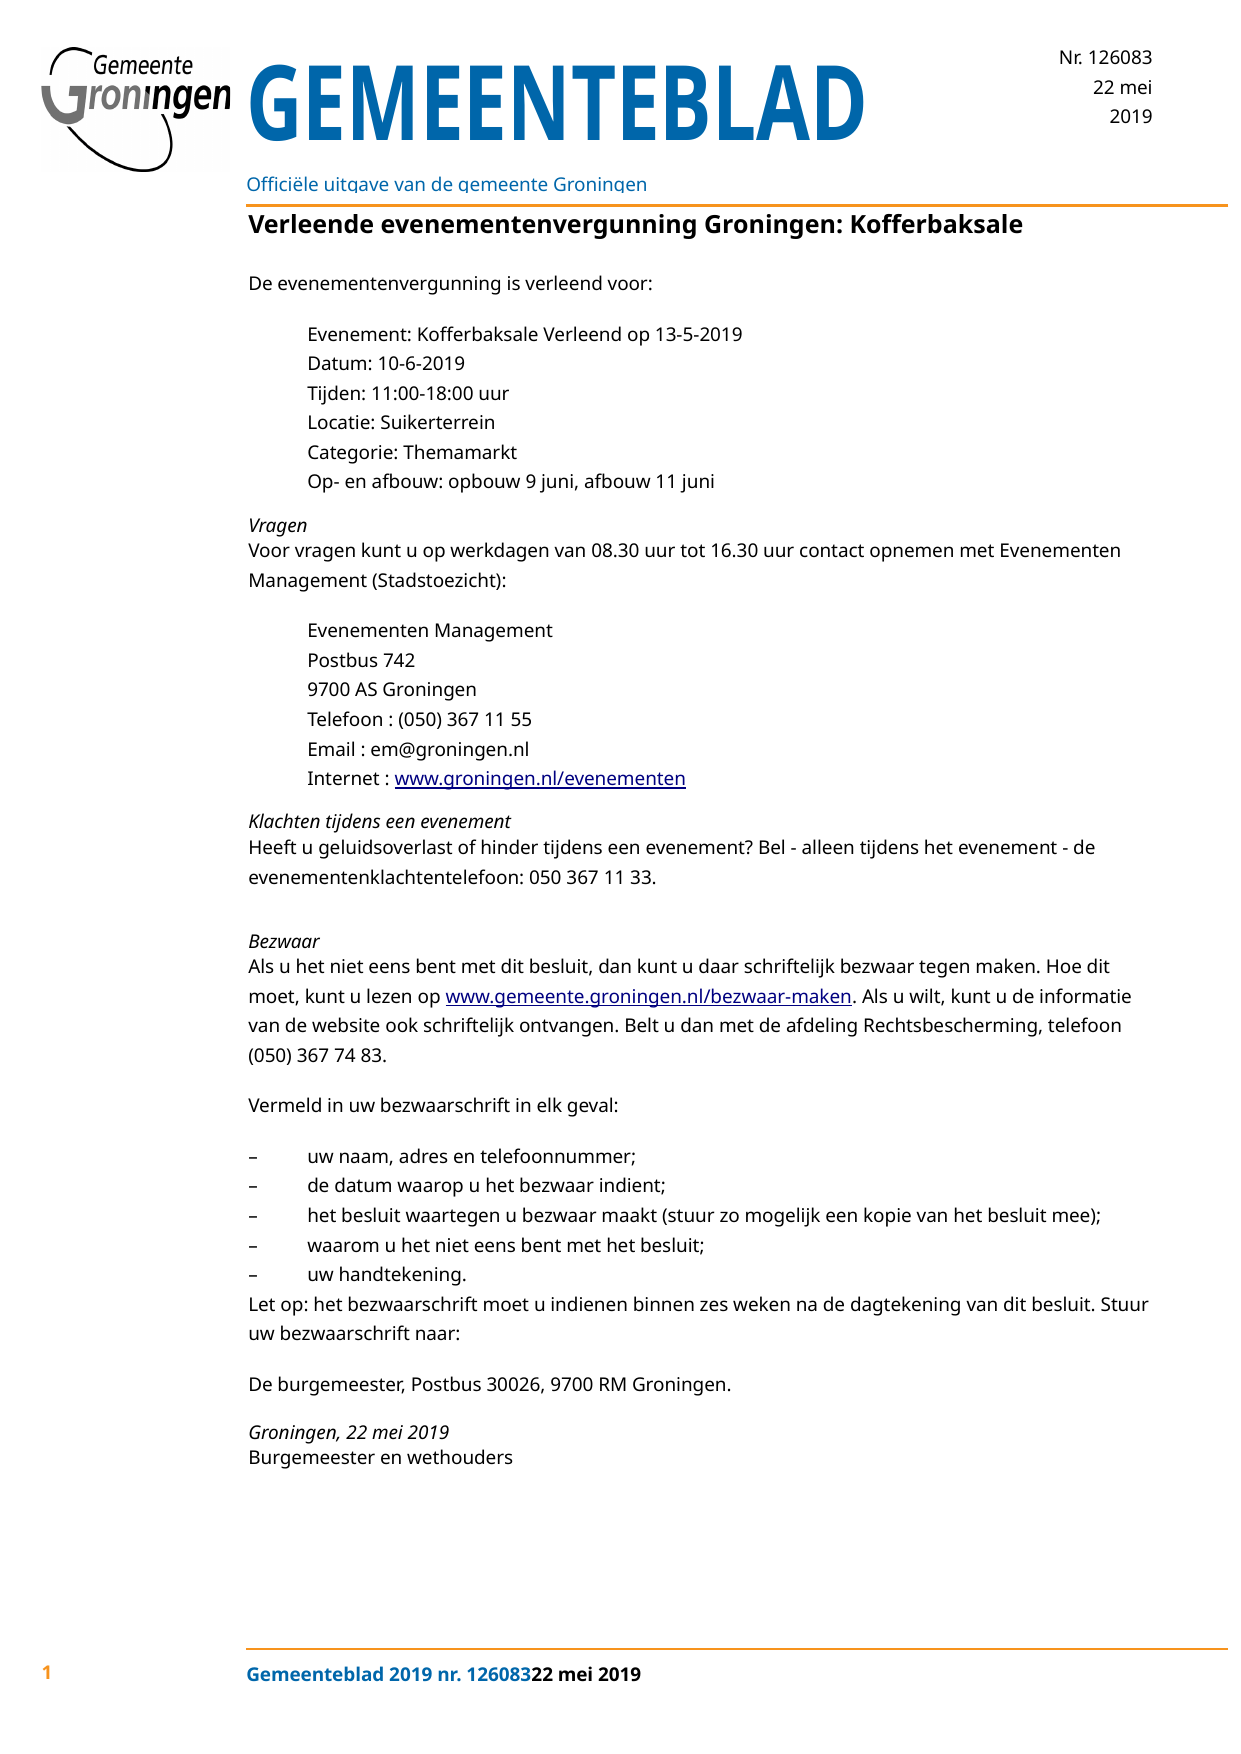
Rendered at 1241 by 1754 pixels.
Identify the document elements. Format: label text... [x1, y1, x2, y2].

text Groningen, 22 mei 2019 [248, 1419, 1152, 1444]
text Vragen [248, 512, 1152, 537]
text De evenementenvergunning is verleend voor: [248, 270, 1152, 296]
text Burgemeester en wethouders [248, 1444, 1152, 1470]
text Verleende evenementenvergunning Groningen: Kofferbaksale [248, 207, 1152, 241]
list waarom u het niet eens bent met het besluit; [248, 1232, 1152, 1258]
list 9700 AS Groningen [248, 677, 1152, 702]
list Evenementen Management [248, 617, 1152, 643]
list Tijden: 11:00-18:00 uur [248, 380, 1152, 406]
list het besluit waartegen u bezwaar maakt (stuur zo mogelijk een kopie van het besluit mee); [248, 1202, 1152, 1228]
text Als u het niet eens bent met dit besluit, dan kunt u daar schriftelijk bezwaar tegen maken. Hoe dit moet, kunt u lezen op www.gemeente.groningen.nl/bezwaar-maken. Als u wilt, kunt u de informatie van de website ook schriftelijk ontvangen. Belt u dan met de afdeling Rechtsbescherming, telefoon (050) 367 74 83. [248, 953, 1152, 1068]
list de datum waarop u het bezwaar indient; [248, 1173, 1152, 1198]
text Bezwaar [248, 928, 1152, 953]
list Locatie: Suikerterrein [248, 409, 1152, 435]
picture [41, 47, 231, 172]
text Klachten tijdens een evenement [248, 808, 1152, 834]
text Heeft u geluidsoverlast of hinder tijdens een evenement? Bel - alleen tijdens het evenement - de evenementenklachtentelefoon: 050 367 11 33. [248, 834, 1152, 889]
text Vermeld in uw bezwaarschrift in elk geval: [248, 1093, 1152, 1118]
text Voor vragen kunt u op werkdagen van 08.30 uur tot 16.30 uur contact opnemen met Evenementen Management (Stadstoezicht): [248, 537, 1152, 593]
list Telefoon : (050) 367 11 55 [248, 706, 1152, 732]
list uw naam, adres en telefoonnummer; [248, 1143, 1152, 1169]
list Evenement: Kofferbaksale Verleend op 13-5-2019 [248, 321, 1152, 346]
list Op- en afbouw: opbouw 9 juni, afbouw 11 juni [248, 469, 1152, 494]
list Email : em@groningen.nl [248, 736, 1152, 762]
list Datum: 10-6-2019 [248, 350, 1152, 376]
list Categorie: Themamarkt [248, 439, 1152, 465]
text De burgemeester, Postbus 30026, 9700 RM Groningen. [248, 1371, 1152, 1397]
text Let op: het bezwaarschrift moet u indienen binnen zes weken na de dagtekening van dit besluit. Stuur uw bezwaarschrift naar: [248, 1291, 1152, 1346]
list uw handtekening. [248, 1261, 1152, 1287]
list Internet : www.groningen.nl/evenementen [248, 765, 1152, 791]
list Postbus 742 [248, 647, 1152, 673]
